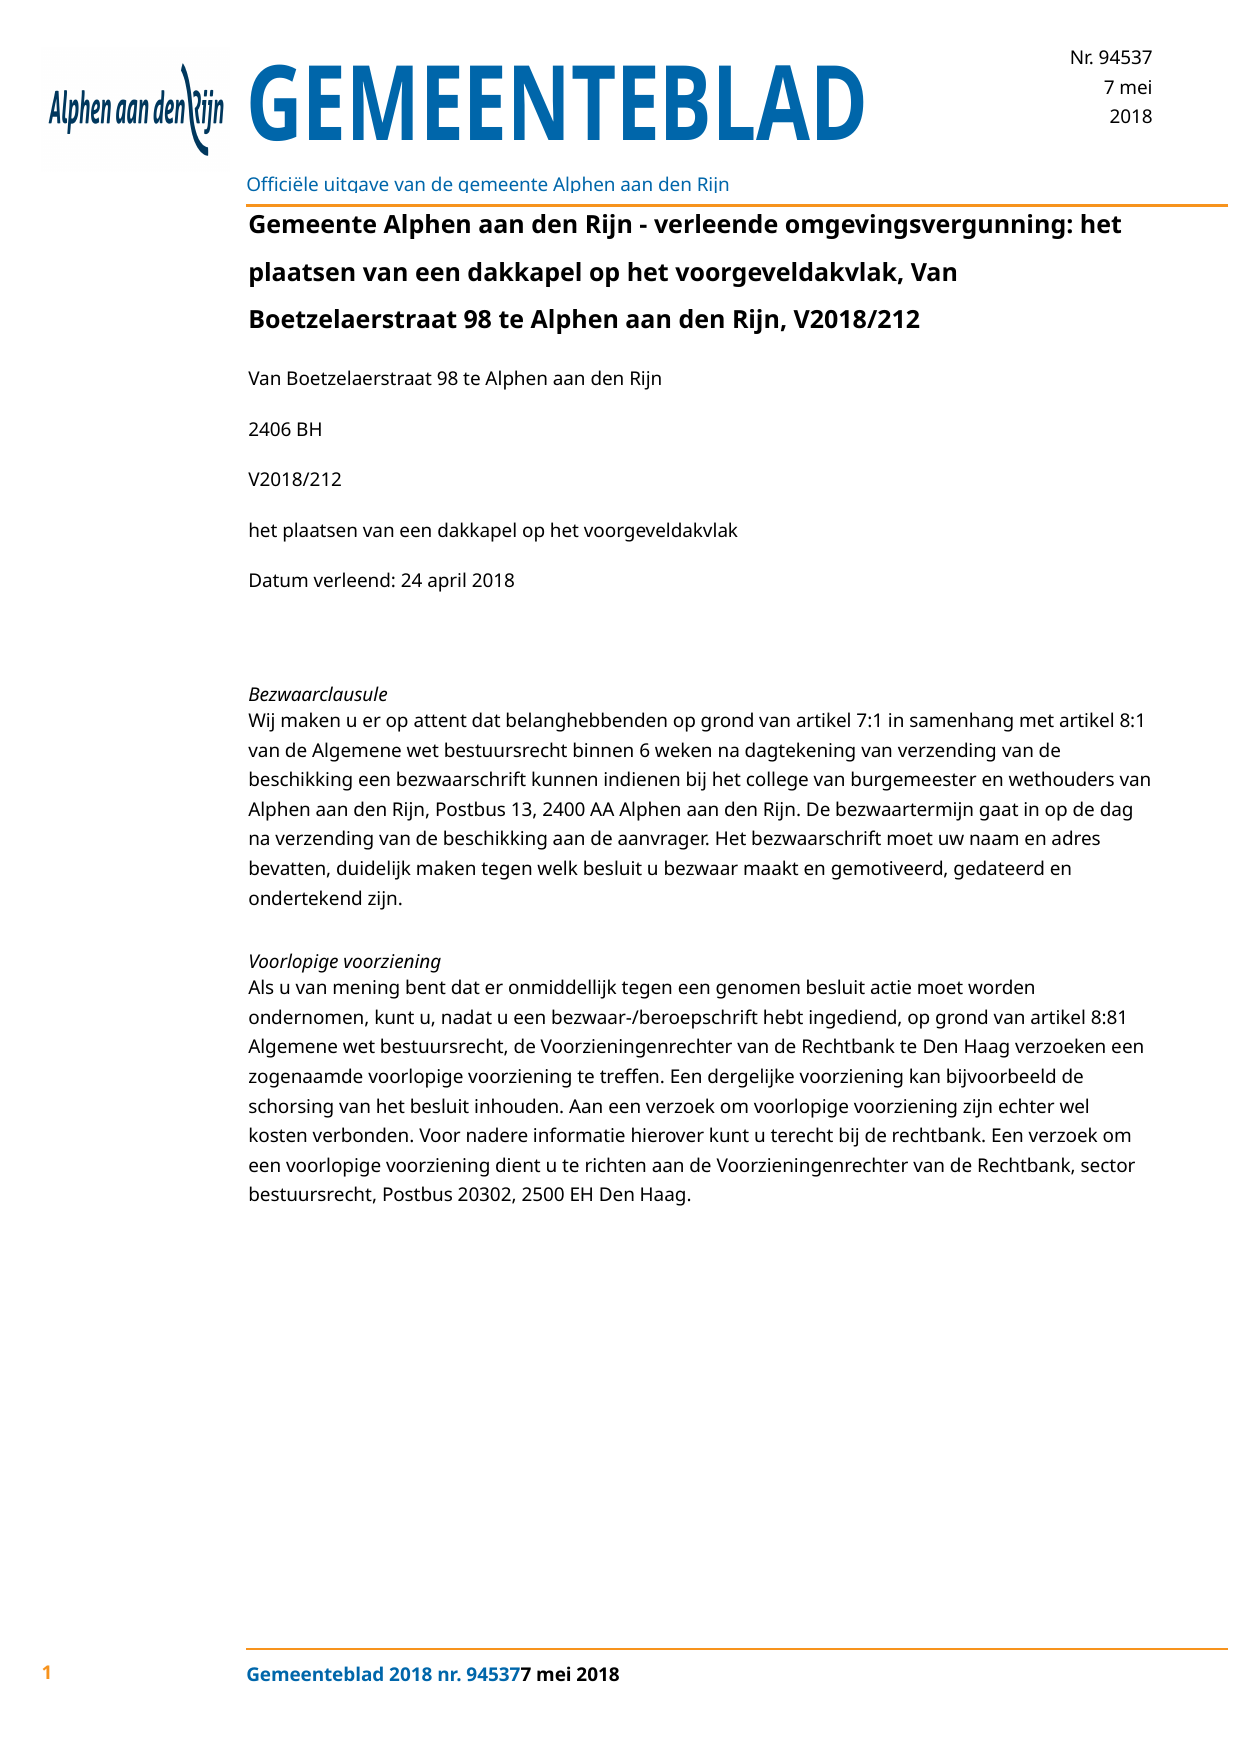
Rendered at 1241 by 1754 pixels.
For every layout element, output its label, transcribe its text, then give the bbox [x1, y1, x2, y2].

text Gemeente Alphen aan den Rijn - verleende omgevingsvergunning: het plaatsen van een dakkapel op het voorgeveldakvlak, Van Boetzelaerstraat 98 te Alphen aan den Rijn, V2018/212 [248, 207, 1152, 336]
text Wij maken u er op attent dat belanghebbenden op grond van artikel 7:1 in samenhang met artikel 8:1 van de Algemene wet bestuursrecht binnen 6 weken na dagtekening van verzending van de beschikking een bezwaarschrift kunnen indienen bij het college van burgemeester en wethouders van Alphen aan den Rijn, Postbus 13, 2400 AA Alphen aan den Rijn. De bezwaartermijn gaat in op de dag na verzending van de beschikking aan de aanvrager. Het bezwaarschrift moet uw naam en adres bevatten, duidelijk maken tegen welk besluit u bezwaar maakt en gemotiveerd, gedateerd en ondertekend zijn. [248, 707, 1152, 911]
text Van Boetzelaerstraat 98 te Alphen aan den Rijn [248, 366, 1152, 391]
picture [41, 47, 231, 172]
text Datum verleend: 24 april 2018 [248, 567, 1152, 593]
text Bezwaarclausule [248, 682, 1152, 707]
text het plaatsen van een dakkapel op het voorgeveldakvlak [248, 517, 1152, 542]
text V2018/212 [248, 466, 1152, 492]
text 2406 BH [248, 416, 1152, 442]
text Voorlopige voorziening [248, 949, 1152, 974]
text Als u van mening bent dat er onmiddellijk tegen een genomen besluit actie moet worden ondernomen, kunt u, nadat u een bezwaar-/beroepschrift hebt ingediend, op grond van artikel 8:81 Algemene wet bestuursrecht, de Voorzieningenrechter van de Rechtbank te Den Haag verzoeken een zogenaamde voorlopige voorziening te treffen. Een dergelijke voorziening kan bijvoorbeeld de schorsing van het besluit inhouden. Aan een verzoek om voorlopige voorziening zijn echter wel kosten verbonden. Voor nadere informatie hierover kunt u terecht bij de rechtbank. Een verzoek om een voorlopige voorziening dient u te richten aan de Voorzieningenrechter van de Rechtbank, sector bestuursrecht, Postbus 20302, 2500 EH Den Haag. [248, 974, 1152, 1207]
